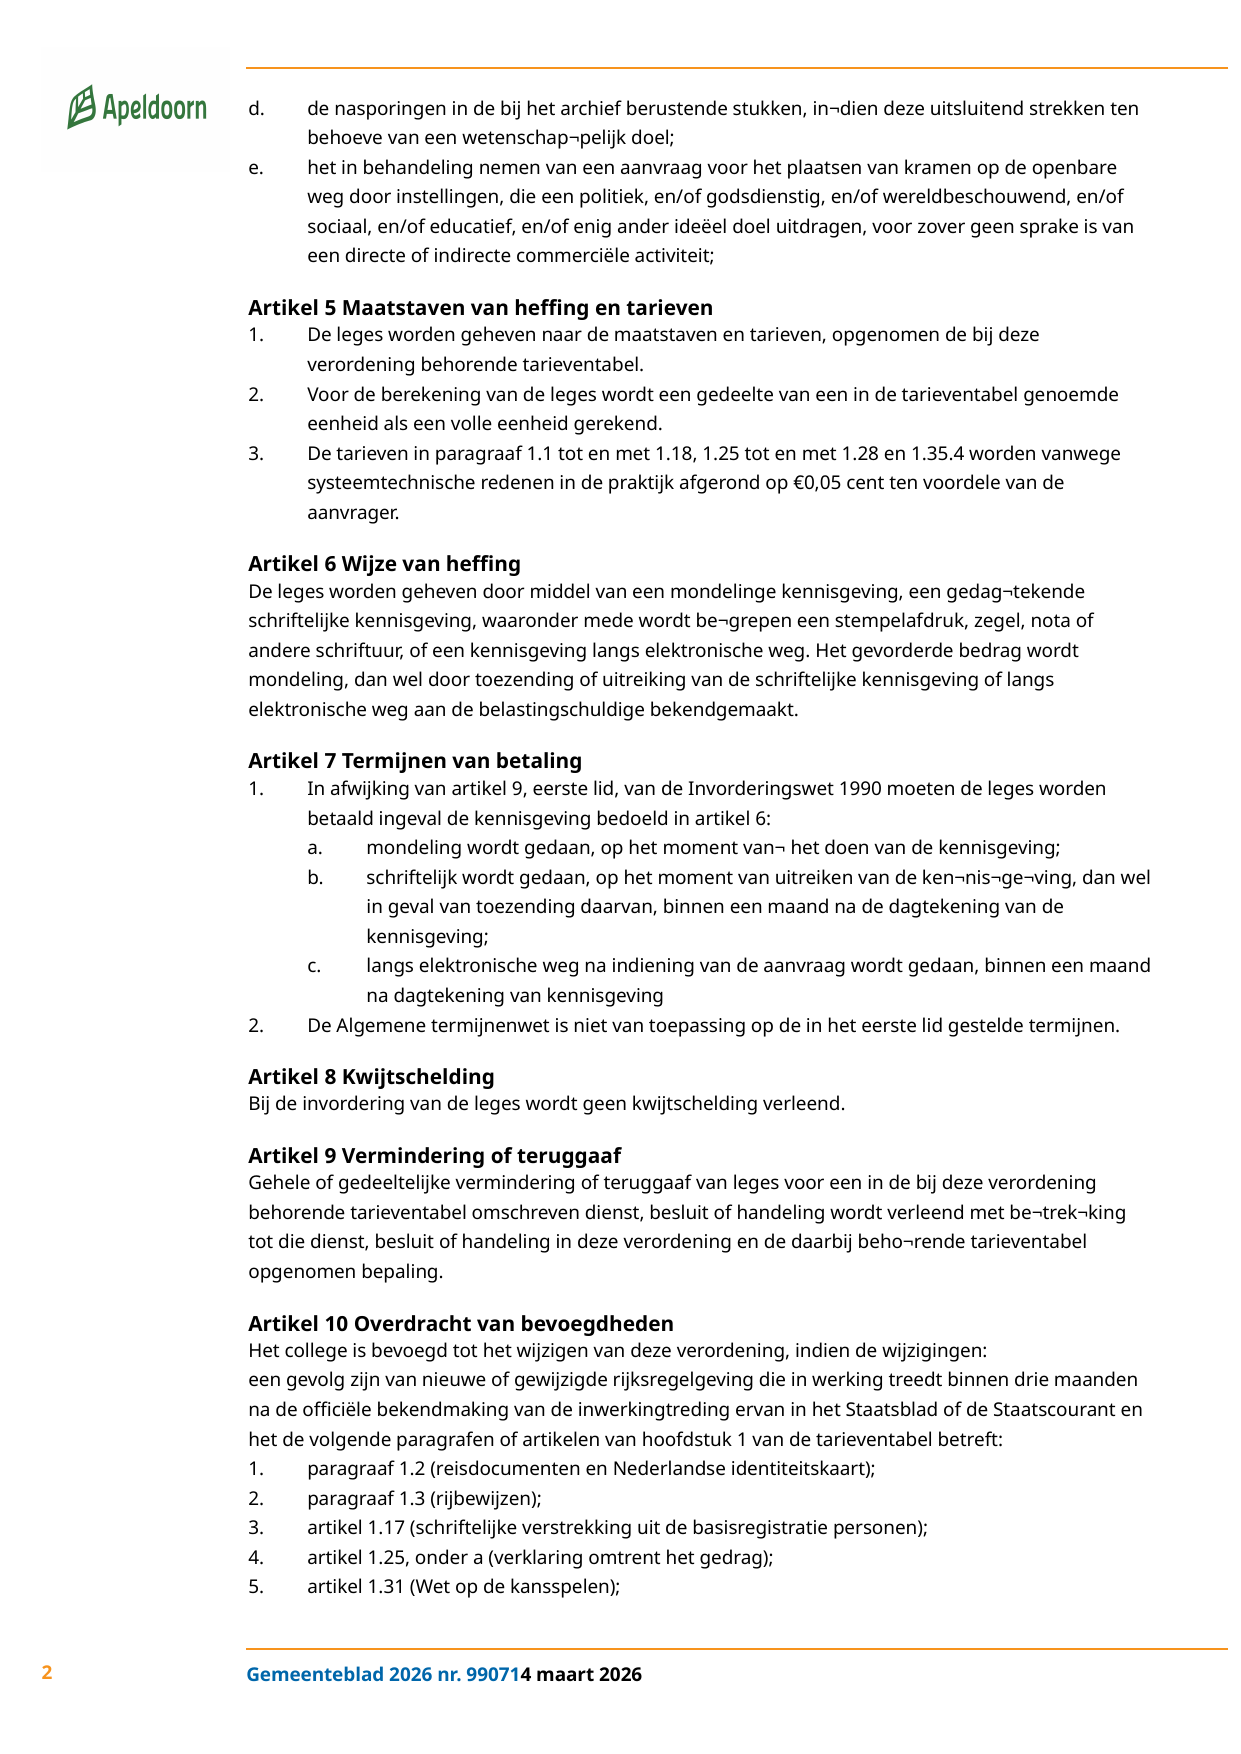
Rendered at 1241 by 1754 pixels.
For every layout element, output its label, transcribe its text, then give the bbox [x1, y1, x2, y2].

list schriftelijk wordt gedaan, op het moment van uitreiken van de ken¬nis¬ge¬ving, dan wel in geval van toezending daarvan, binnen een maand na de dagtekening van de kennisgeving; [307, 864, 1152, 949]
list De tarieven in paragraaf 1.1 tot en met 1.18, 1.25 tot en met 1.28 en 1.35.4 worden vanwege systeemtechnische redenen in de praktijk afgerond op €0,05 cent ten voordele van de aanvrager. [248, 440, 1152, 525]
text Artikel 9 Vermindering of teruggaaf [248, 1141, 1152, 1169]
list artikel 1.25, onder a (verklaring omtrent het gedrag); [248, 1544, 1152, 1570]
list paragraaf 1.3 (rijbewijzen); [248, 1485, 1152, 1511]
list De leges worden geheven naar de maatstaven en tarieven, opgenomen de bij deze verordening behorende tarieventabel. [248, 322, 1152, 377]
list de nasporingen in de bij het archief berustende stukken, in¬dien deze uitsluitend strekken ten behoeve van een wetenschap¬pelijk doel; [248, 95, 1152, 150]
text Gehele of gedeeltelijke vermindering of teruggaaf van leges voor een in de bij deze verordening behorende tarieventabel omschreven dienst, besluit of handeling wordt verleend met be¬trek¬king tot die dienst, besluit of handeling in deze verordening en de daarbij beho¬rende tarieventabel opgenomen bepaling. [248, 1169, 1152, 1284]
list mondeling wordt gedaan, op het moment van¬ het doen van de kennisgeving; [307, 834, 1152, 860]
text Artikel 8 Kwijtschelding [248, 1062, 1152, 1091]
text Het college is bevoegd tot het wijzigen van deze verordening, indien de wijzigingen: [248, 1337, 1152, 1363]
text Artikel 10 Overdracht van bevoegdheden [248, 1309, 1152, 1337]
text Artikel 5 Maatstaven van heffing en tarieven [248, 293, 1152, 322]
list artikel 1.17 (schriftelijke verstrekking uit de basisregistratie personen); [248, 1514, 1152, 1540]
text Bij de invordering van de leges wordt geen kwijtschelding verleend. [248, 1091, 1152, 1116]
text een gevolg zijn van nieuwe of gewijzigde rijksregelgeving die in werking treedt binnen drie maanden na de officiële bekendmaking van de inwerkingtreding ervan in het Staatsblad of de Staatscourant en het de volgende paragrafen of artikelen van hoofdstuk 1 van de tarieventabel betreft: [248, 1367, 1152, 1452]
list Voor de berekening van de leges wordt een gedeelte van een in de tarieventabel genoemde eenheid als een volle eenheid gerekend. [248, 381, 1152, 436]
list De Algemene termijnenwet is niet van toepassing op de in het eerste lid gestelde termijnen. [248, 1012, 1152, 1037]
list paragraaf 1.2 (reisdocumenten en Nederlandse identiteitskaart); [248, 1455, 1152, 1481]
picture [41, 47, 231, 172]
list artikel 1.31 (Wet op de kansspelen); [248, 1574, 1152, 1599]
text Artikel 7 Termijnen van betaling [248, 747, 1152, 775]
list langs elektronische weg na indiening van de aanvraag wordt gedaan, binnen een maand na dagtekening van kennisgeving [307, 953, 1152, 1008]
list het in behandeling nemen van een aanvraag voor het plaatsen van kramen op de openbare weg door instellingen, die een politiek, en/of godsdienstig, en/of wereldbeschouwend, en/of sociaal, en/of educatief, en/of enig ander ideëel doel uitdragen, voor zover geen sprake is van een directe of indirecte commerciële activiteit; [248, 154, 1152, 268]
list In afwijking van artikel 9, eerste lid, van de Invorderingswet 1990 moeten de leges worden betaald ingeval de kennisgeving bedoeld in artikel 6: [248, 775, 1152, 830]
text Artikel 6 Wijze van heffing [248, 549, 1152, 578]
text De leges worden geheven door middel van een mondelinge kennisgeving, een gedag¬tekende schriftelijke kennisgeving, waaronder mede wordt be¬grepen een stempelafdruk, zegel, nota of andere schriftuur, of een kennisgeving langs elektronische weg. Het gevorderde bedrag wordt mondeling, dan wel door toezending of uitreiking van de schriftelijke kennisgeving of langs elektronische weg aan de belastingschuldige bekendgemaakt. [248, 578, 1152, 722]
